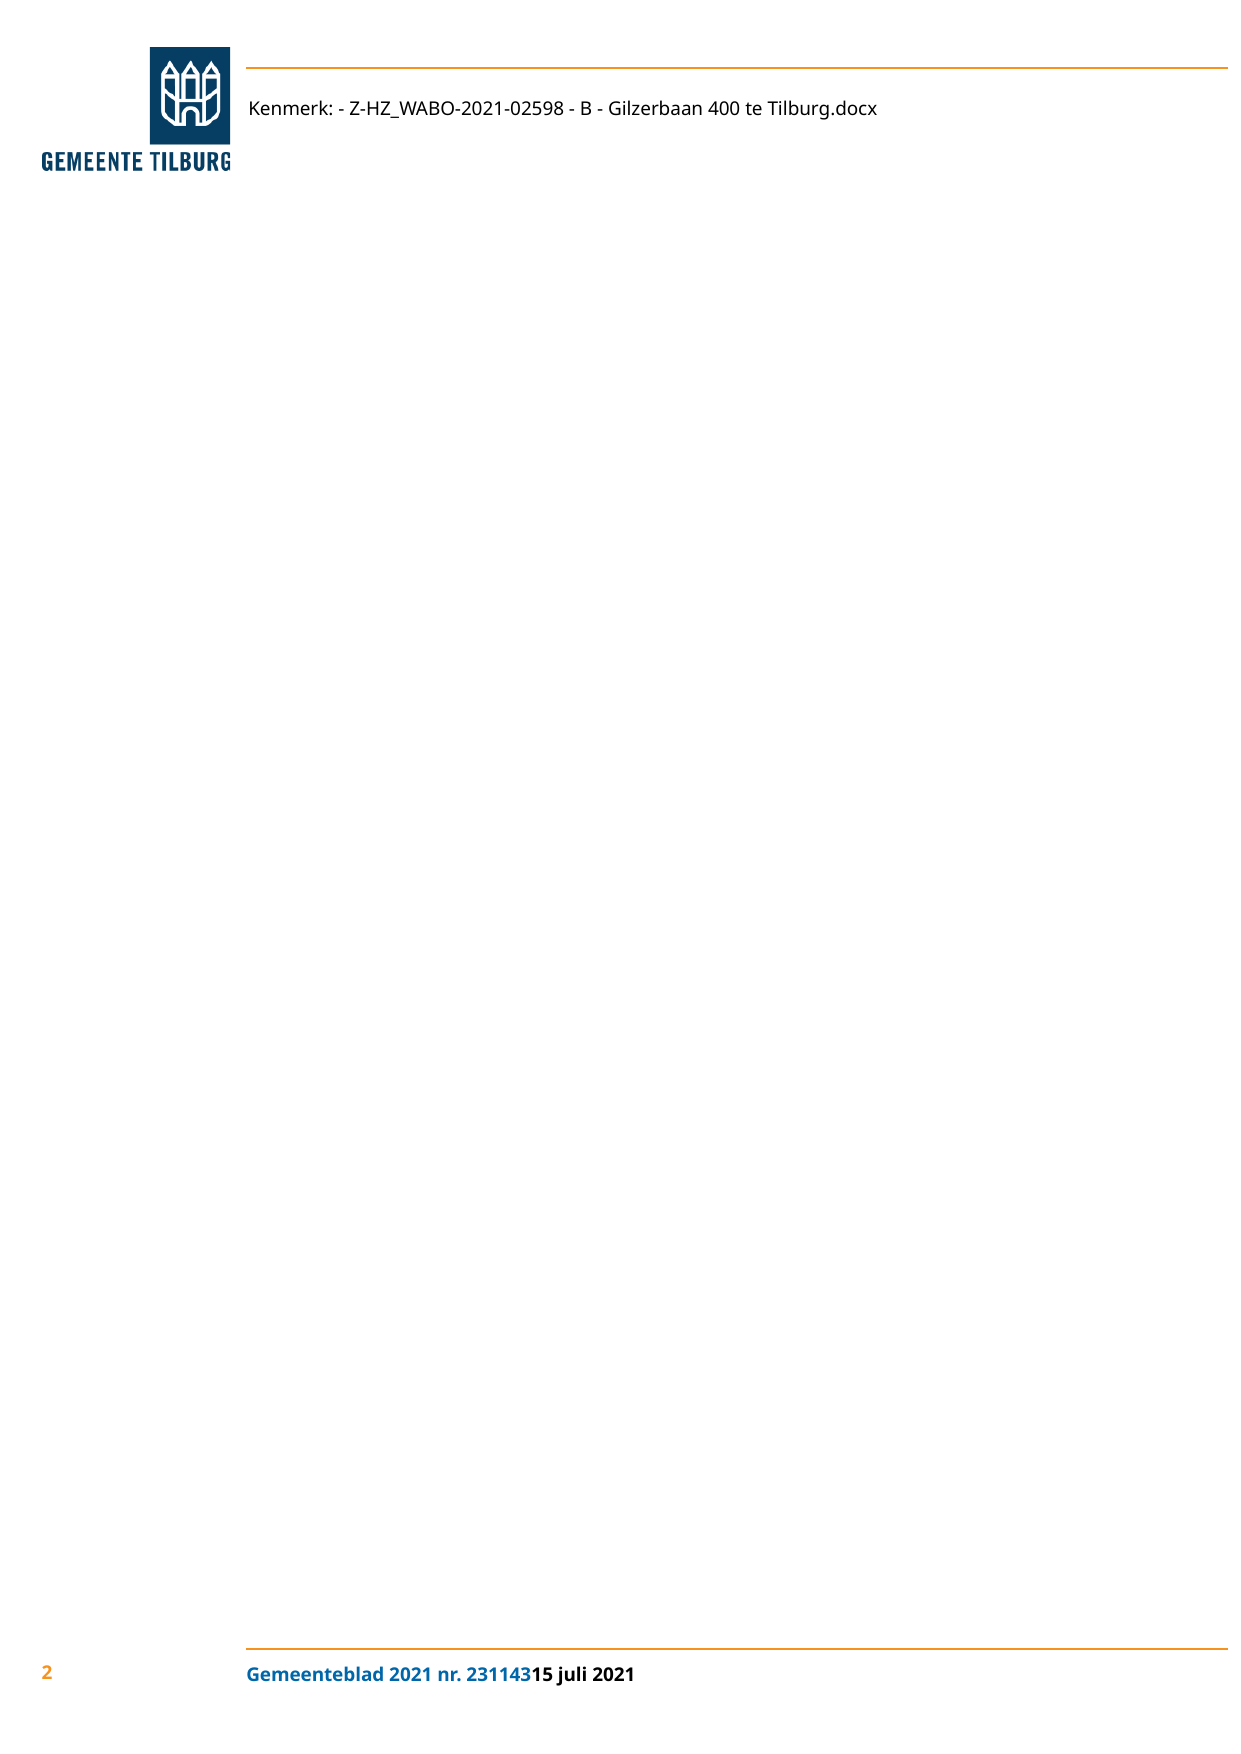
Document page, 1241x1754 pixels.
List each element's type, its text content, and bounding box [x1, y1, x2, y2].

picture [41, 47, 231, 172]
text Kenmerk: - Z-HZ_WABO-2021-02598 - B - Gilzerbaan 400 te Tilburg.docx [248, 95, 1152, 121]
